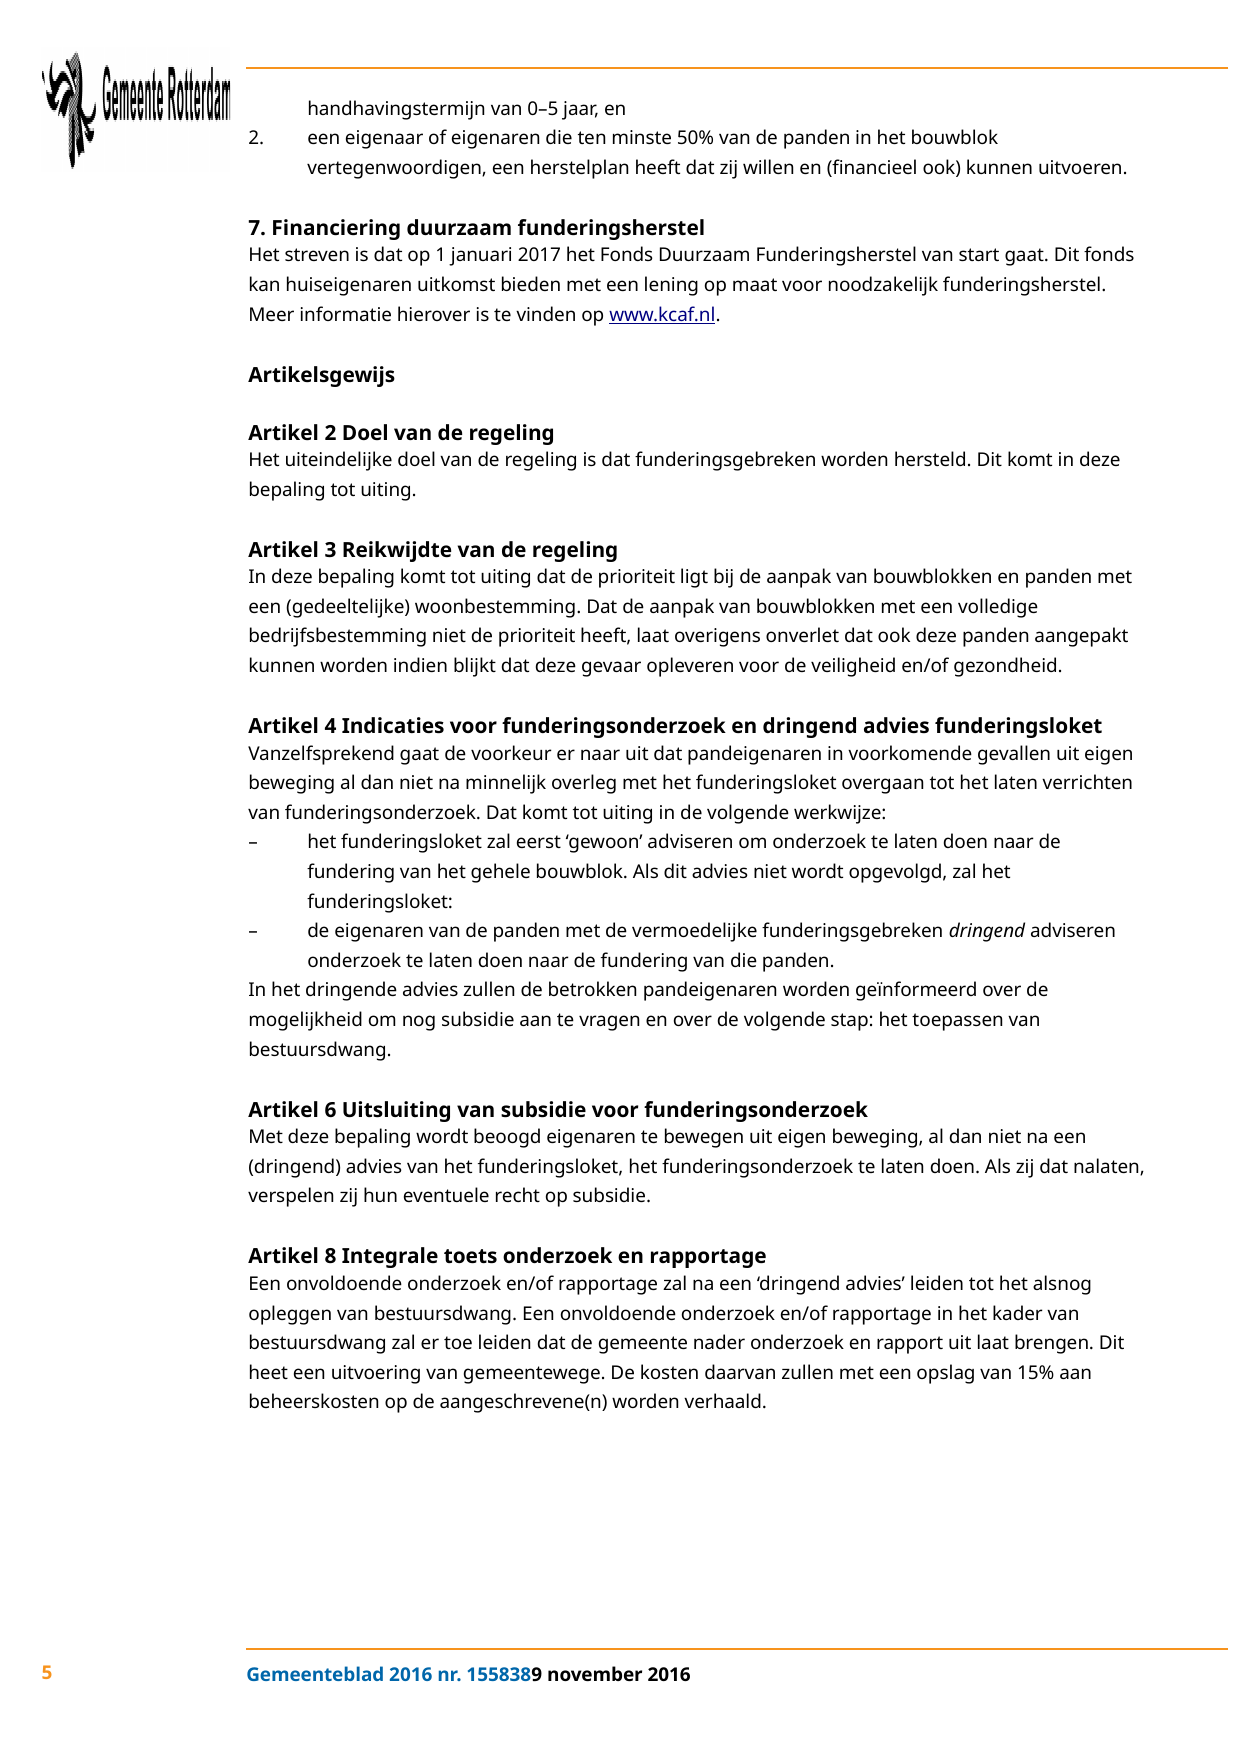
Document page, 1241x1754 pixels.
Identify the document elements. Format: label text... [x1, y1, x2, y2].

text In het dringende advies zullen de betrokken pandeigenaren worden geïnformeerd over de mogelijkheid om nog subsidie aan te vragen en over de volgende stap: het toepassen van bestuursdwang. [248, 977, 1152, 1061]
text 7. Financiering duurzaam funderingsherstel [248, 213, 1152, 242]
list een eigenaar of eigenaren die ten minste 50% van de panden in het bouwblok vertegenwoordigen, een herstelplan heeft dat zij willen en (financieel ook) kunnen uitvoeren. [248, 124, 1152, 180]
text Artikelsgewijs [248, 360, 1152, 388]
text Vanzelfsprekend gaat de voorkeur er naar uit dat pandeigenaren in voorkomende gevallen uit eigen beweging al dan niet na minnelijk overleg met het funderingsloket overgaan tot het laten verrichten van funderingsonderzoek. Dat komt tot uiting in de volgende werkwijze: [248, 740, 1152, 825]
text Het streven is dat op 1 januari 2017 het Fonds Duurzaam Funderingsherstel van start gaat. Dit fonds kan huiseigenaren uitkomst bieden met een lening op maat voor noodzakelijk funderingsherstel. Meer informatie hierover is te vinden op www.kcaf.nl. [248, 242, 1152, 326]
list het funderingsloket zal eerst ‘gewoon’ adviseren om onderzoek te laten doen naar de fundering van het gehele bouwblok. Als dit advies niet wordt opgevolgd, zal het funderingsloket: [248, 829, 1152, 913]
text Met deze bepaling wordt beoogd eigenaren te bewegen uit eigen beweging, al dan niet na een (dringend) advies van het funderingsloket, het funderingsonderzoek te laten doen. Als zij dat nalaten, verspelen zij hun eventuele recht op subsidie. [248, 1123, 1152, 1208]
text Artikel 3 Reikwijdte van de regeling [248, 535, 1152, 563]
text In deze bepaling komt tot uiting dat de prioriteit ligt bij de aanpak van bouwblokken en panden met een (gedeeltelijke) woonbestemming. Dat de aanpak van bouwblokken met een volledige bedrijfsbestemming niet de prioriteit heeft, laat overigens onverlet dat ook deze panden aangepakt kunnen worden indien blijkt dat deze gevaar opleveren voor de veiligheid en/of gezondheid. [248, 563, 1152, 678]
picture [41, 47, 231, 172]
text Een onvoldoende onderzoek en/of rapportage zal na een ‘dringend advies’ leiden tot het alsnog opleggen van bestuursdwang. Een onvoldoende onderzoek en/of rapportage in het kader van bestuursdwang zal er toe leiden dat de gemeente nader onderzoek en rapport uit laat brengen. Dit heet een uitvoering van gemeentewege. De kosten daarvan zullen met een opslag van 15% aan beheerskosten op de aangeschrevene(n) worden verhaald. [248, 1270, 1152, 1414]
text Artikel 6 Uitsluiting van subsidie voor funderingsonderzoek [248, 1095, 1152, 1123]
list handhavingstermijn van 0–5 jaar, en [248, 95, 1152, 121]
list de eigenaren van de panden met de vermoedelijke funderingsgebreken dringend adviseren onderzoek te laten doen naar de fundering van die panden. [248, 917, 1152, 973]
text Artikel 4 Indicaties voor funderingsonderzoek en dringend advies funderingsloket [248, 711, 1152, 740]
text Artikel 2 Doel van de regeling [248, 418, 1152, 446]
text Het uiteindelijke doel van de regeling is dat funderingsgebreken worden hersteld. Dit komt in deze bepaling tot uiting. [248, 446, 1152, 502]
text Artikel 8 Integrale toets onderzoek en rapportage [248, 1242, 1152, 1270]
